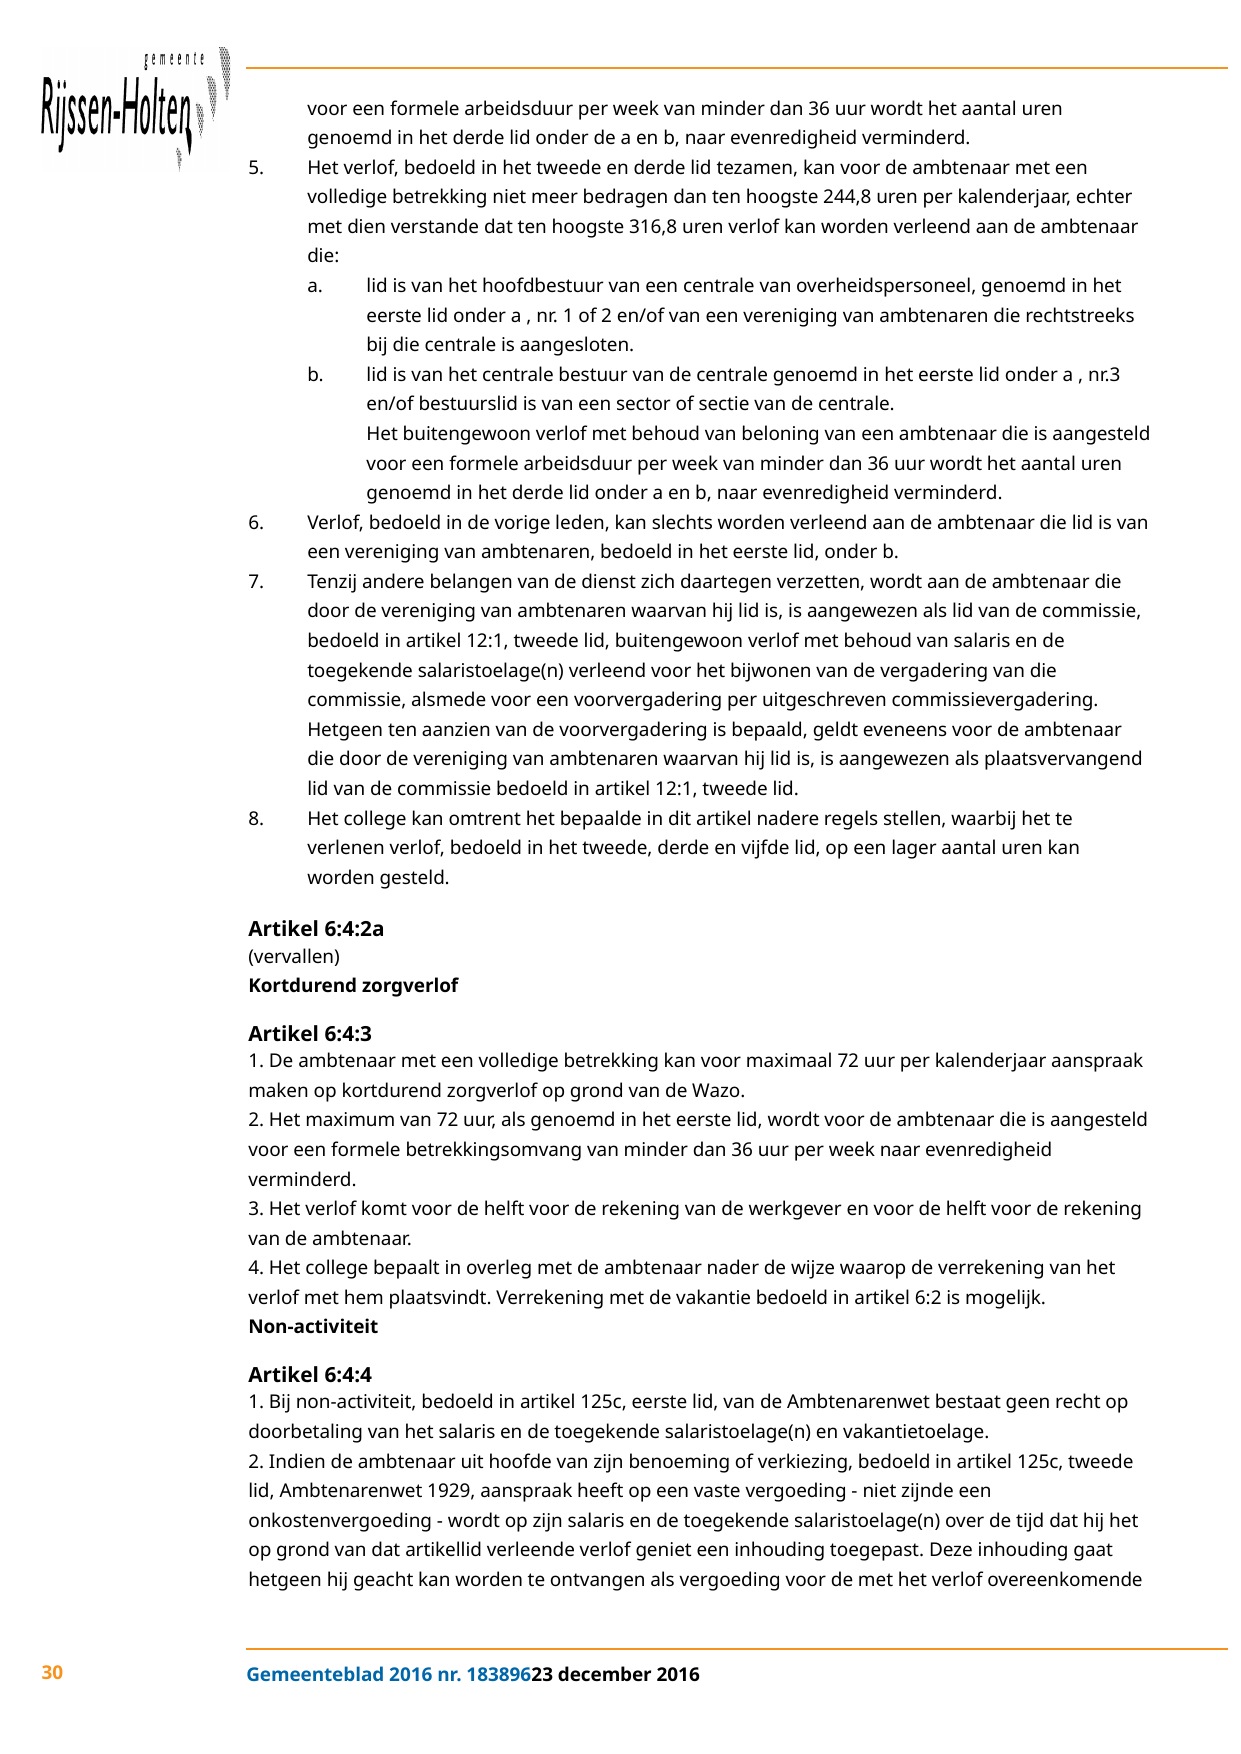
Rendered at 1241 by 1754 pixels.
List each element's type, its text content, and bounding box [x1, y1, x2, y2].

list voor een formele arbeidsduur per week van minder dan 36 uur wordt het aantal uren genoemd in het derde lid onder de a en b, naar evenredigheid verminderd. [248, 95, 1152, 150]
text 1. Bij non-activiteit, bedoeld in artikel 125c, eerste lid, van de Ambtenarenwet bestaat geen recht op doorbetaling van het salaris en de toegekende salaristoelage(n) en vakantietoelage. [248, 1389, 1152, 1444]
text (vervallen) [248, 943, 1152, 968]
text Non-activiteit [248, 1314, 1152, 1339]
text Kortdurend zorgverlof [248, 972, 1152, 998]
list Tenzij andere belangen van de dienst zich daartegen verzetten, wordt aan de ambtenaar die door de vereniging van ambtenaren waarvan hij lid is, is aangewezen als lid van de commissie, bedoeld in artikel 12:1, tweede lid, buitengewoon verlof met behoud van salaris en de toegekende salaristoelage(n) verleend voor het bijwonen van de vergadering van die commissie, alsmede voor een voorvergadering per uitgeschreven commissievergadering. Hetgeen ten aanzien van de voorvergadering is bepaald, geldt eveneens voor de ambtenaar die door de vereniging van ambtenaren waarvan hij lid is, is aangewezen als plaatsvervangend lid van de commissie bedoeld in artikel 12:1, tweede lid. [248, 568, 1152, 801]
text Artikel 6:4:3 [248, 1019, 1152, 1047]
text 2. Het maximum van 72 uur, als genoemd in het eerste lid, wordt voor de ambtenaar die is aangesteld voor een formele betrekkingsomvang van minder dan 36 uur per week naar evenredigheid verminderd. [248, 1107, 1152, 1191]
text 1. De ambtenaar met een volledige betrekking kan voor maximaal 72 uur per kalenderjaar aanspraak maken op kortdurend zorgverlof op grond van de Wazo. [248, 1047, 1152, 1103]
list Het buitengewoon verlof met behoud van beloning van een ambtenaar die is aangesteld voor een formele arbeidsduur per week van minder dan 36 uur wordt het aantal uren genoemd in het derde lid onder a en b, naar evenredigheid verminderd. [307, 420, 1152, 505]
text Artikel 6:4:2a [248, 914, 1152, 943]
list lid is van het centrale bestuur van de centrale genoemd in het eerste lid onder a , nr.3 en/of bestuurslid is van een sector of sectie van de centrale. [307, 361, 1152, 416]
picture [41, 47, 231, 172]
list lid is van het hoofdbestuur van een centrale van overheidspersoneel, genoemd in het eerste lid onder a , nr. 1 of 2 en/of van een vereniging van ambtenaren die rechtstreeks bij die centrale is aangesloten. [307, 272, 1152, 357]
text 4. Het college bepaalt in overleg met de ambtenaar nader de wijze waarop de verrekening van het verlof met hem plaatsvindt. Verrekening met de vakantie bedoeld in artikel 6:2 is mogelijk. [248, 1254, 1152, 1310]
text 2. Indien de ambtenaar uit hoofde van zijn benoeming of verkiezing, bedoeld in artikel 125c, tweede lid, Ambtenarenwet 1929, aanspraak heeft op een vaste vergoeding - niet zijnde een onkostenvergoeding - wordt op zijn salaris en de toegekende salaristoelage(n) over de tijd dat hij het op grond van dat artikellid verleende verlof geniet een inhouding toegepast. Deze inhouding gaat hetgeen hij geacht kan worden te ontvangen als vergoeding voor de met het verlof overeenkomende [248, 1448, 1152, 1592]
text 3. Het verlof komt voor de helft voor de rekening van de werkgever en voor de helft voor de rekening van de ambtenaar. [248, 1195, 1152, 1251]
list Het verlof, bedoeld in het tweede en derde lid tezamen, kan voor de ambtenaar met een volledige betrekking niet meer bedragen dan ten hoogste 244,8 uren per kalenderjaar, echter met dien verstande dat ten hoogste 316,8 uren verlof kan worden verleend aan de ambtenaar die: [248, 154, 1152, 268]
list Verlof, bedoeld in de vorige leden, kan slechts worden verleend aan de ambtenaar die lid is van een vereniging van ambtenaren, bedoeld in het eerste lid, onder b. [248, 509, 1152, 564]
text Artikel 6:4:4 [248, 1360, 1152, 1389]
list Het college kan omtrent het bepaalde in dit artikel nadere regels stellen, waarbij het te verlenen verlof, bedoeld in het tweede, derde en vijfde lid, op een lager aantal uren kan worden gesteld. [248, 805, 1152, 890]
